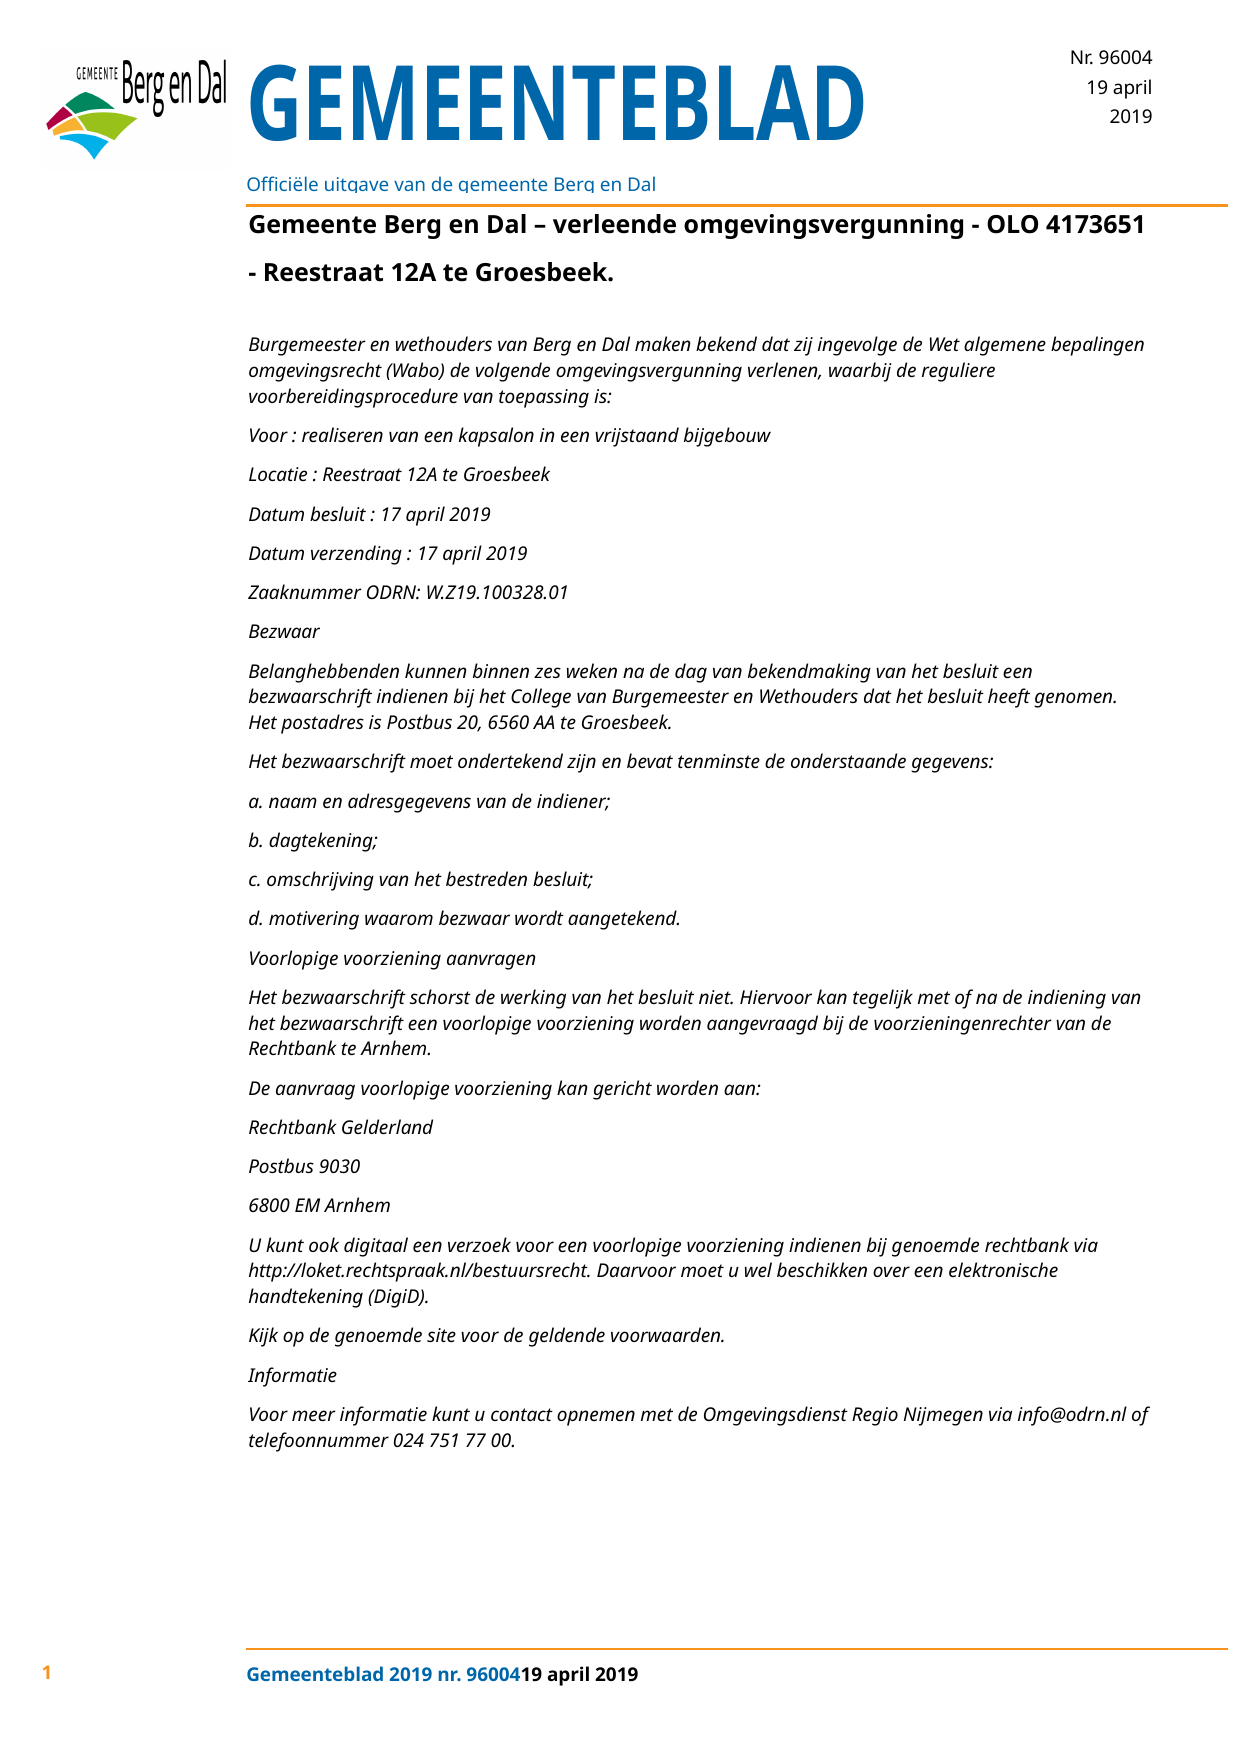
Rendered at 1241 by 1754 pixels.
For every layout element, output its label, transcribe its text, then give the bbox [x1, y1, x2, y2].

text Zaaknummer ODRN: W.Z19.100328.01 [248, 579, 1152, 605]
text Het bezwaarschrift schorst de werking van het besluit niet. Hiervoor kan tegelijk met of na de indiening van het bezwaarschrift een voorlopige voorziening worden aangevraagd bij de voorzieningenrechter van de Rechtbank te Arnhem. [248, 984, 1152, 1061]
text a. naam en adresgegevens van de indiener; [248, 788, 1152, 813]
text Voor : realiseren van een kapsalon in een vrijstaand bijgebouw [248, 422, 1152, 448]
text 6800 EM Arnhem [248, 1193, 1152, 1218]
text b. dagtekening; [248, 827, 1152, 853]
text Voorlopige voorziening aanvragen [248, 945, 1152, 971]
text Burgemeester en wethouders van Berg en Dal maken bekend dat zij ingevolge de Wet algemene bepalingen omgevingsrecht (Wabo) de volgende omgevingsvergunning verlenen, waarbij de reguliere voorbereidingsprocedure van toepassing is: [248, 331, 1152, 409]
text Voor meer informatie kunt u contact opnemen met de Omgevingsdienst Regio Nijmegen via info@odrn.nl of telefoonnummer 024 751 77 00. [248, 1401, 1152, 1453]
text Gemeente Berg en Dal – verleende omgevingsvergunning - OLO 4173651 - Reestraat 12A te Groesbeek. [248, 207, 1152, 288]
text Het bezwaarschrift moet ondertekend zijn en bevat tenminste de onderstaande gegevens: [248, 748, 1152, 774]
text Locatie : Reestraat 12A te Groesbeek [248, 461, 1152, 487]
text Bezwaar [248, 618, 1152, 644]
text d. motivering waarom bezwaar wordt aangetekend. [248, 906, 1152, 931]
text c. omschrijving van het bestreden besluit; [248, 866, 1152, 892]
text Datum besluit : 17 april 2019 [248, 501, 1152, 526]
text Rechtbank Gelderland [248, 1114, 1152, 1140]
text U kunt ook digitaal een verzoek voor een voorlopige voorziening indienen bij genoemde rechtbank via http://loket.rechtspraak.nl/bestuursrecht. Daarvoor moet u wel beschikken over een elektronische handtekening (DigiD). [248, 1232, 1152, 1309]
picture [41, 47, 231, 172]
text Datum verzending : 17 april 2019 [248, 540, 1152, 566]
text Postbus 9030 [248, 1153, 1152, 1179]
text Informatie [248, 1362, 1152, 1388]
text De aanvraag voorlopige voorziening kan gericht worden aan: [248, 1075, 1152, 1101]
text Kijk op de genoemde site voor de geldende voorwaarden. [248, 1323, 1152, 1348]
text Belanghebbenden kunnen binnen zes weken na de dag van bekendmaking van het besluit een bezwaarschrift indienen bij het College van Burgemeester en Wethouders dat het besluit heeft genomen. Het postadres is Postbus 20, 6560 AA te Groesbeek. [248, 658, 1152, 735]
